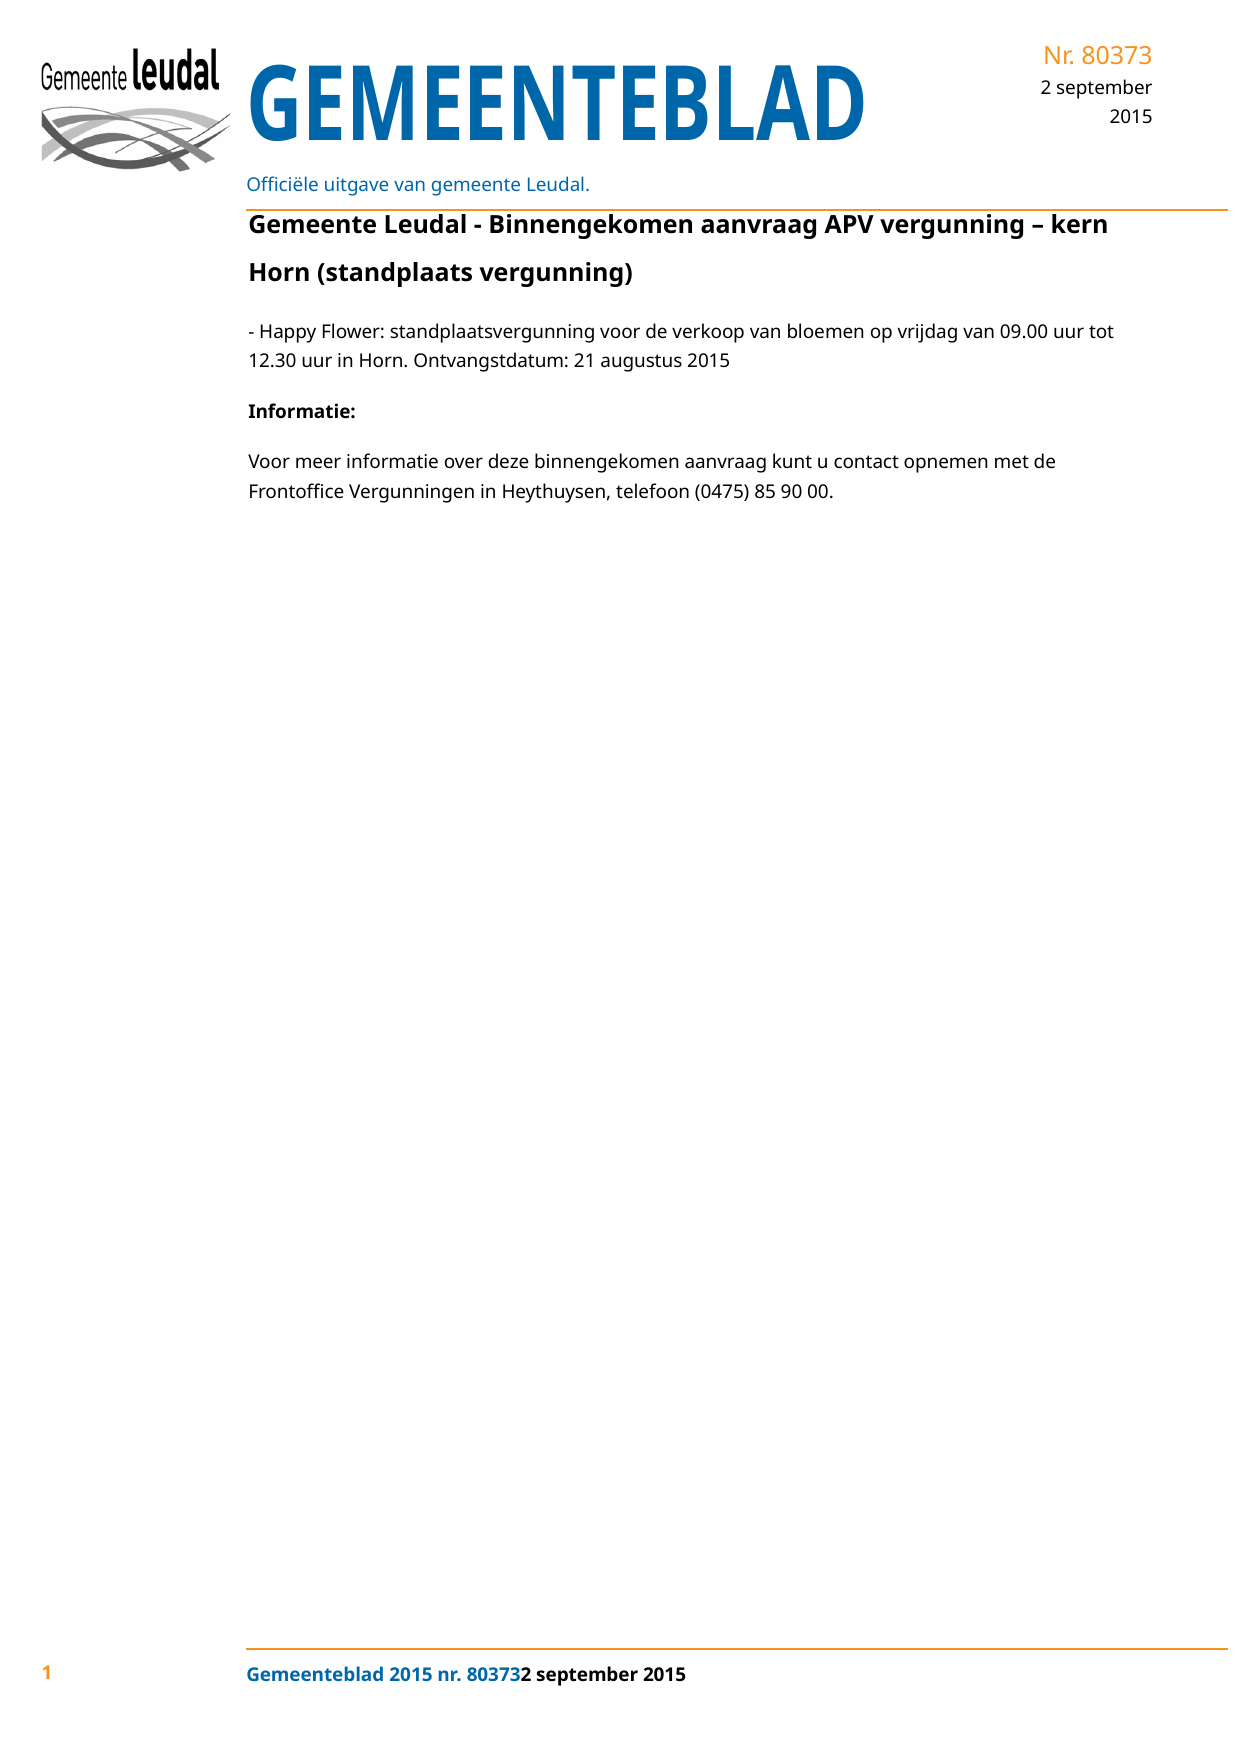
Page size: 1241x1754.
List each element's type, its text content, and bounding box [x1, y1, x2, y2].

text - Happy Flower: standplaatsvergunning voor de verkoop van bloemen op vrijdag van 09.00 uur tot 12.30 uur in Horn. Ontvangstdatum: 21 augustus 2015 [248, 318, 1152, 373]
text Informatie: [248, 398, 1152, 424]
text Gemeente Leudal - Binnengekomen aanvraag APV vergunning – kern Horn (standplaats vergunning) [248, 211, 1152, 288]
picture [41, 47, 231, 172]
text Voor meer informatie over deze binnengekomen aanvraag kunt u contact opnemen met de Frontoffice Vergunningen in Heythuysen, telefoon (0475) 85 90 00. [248, 448, 1152, 504]
